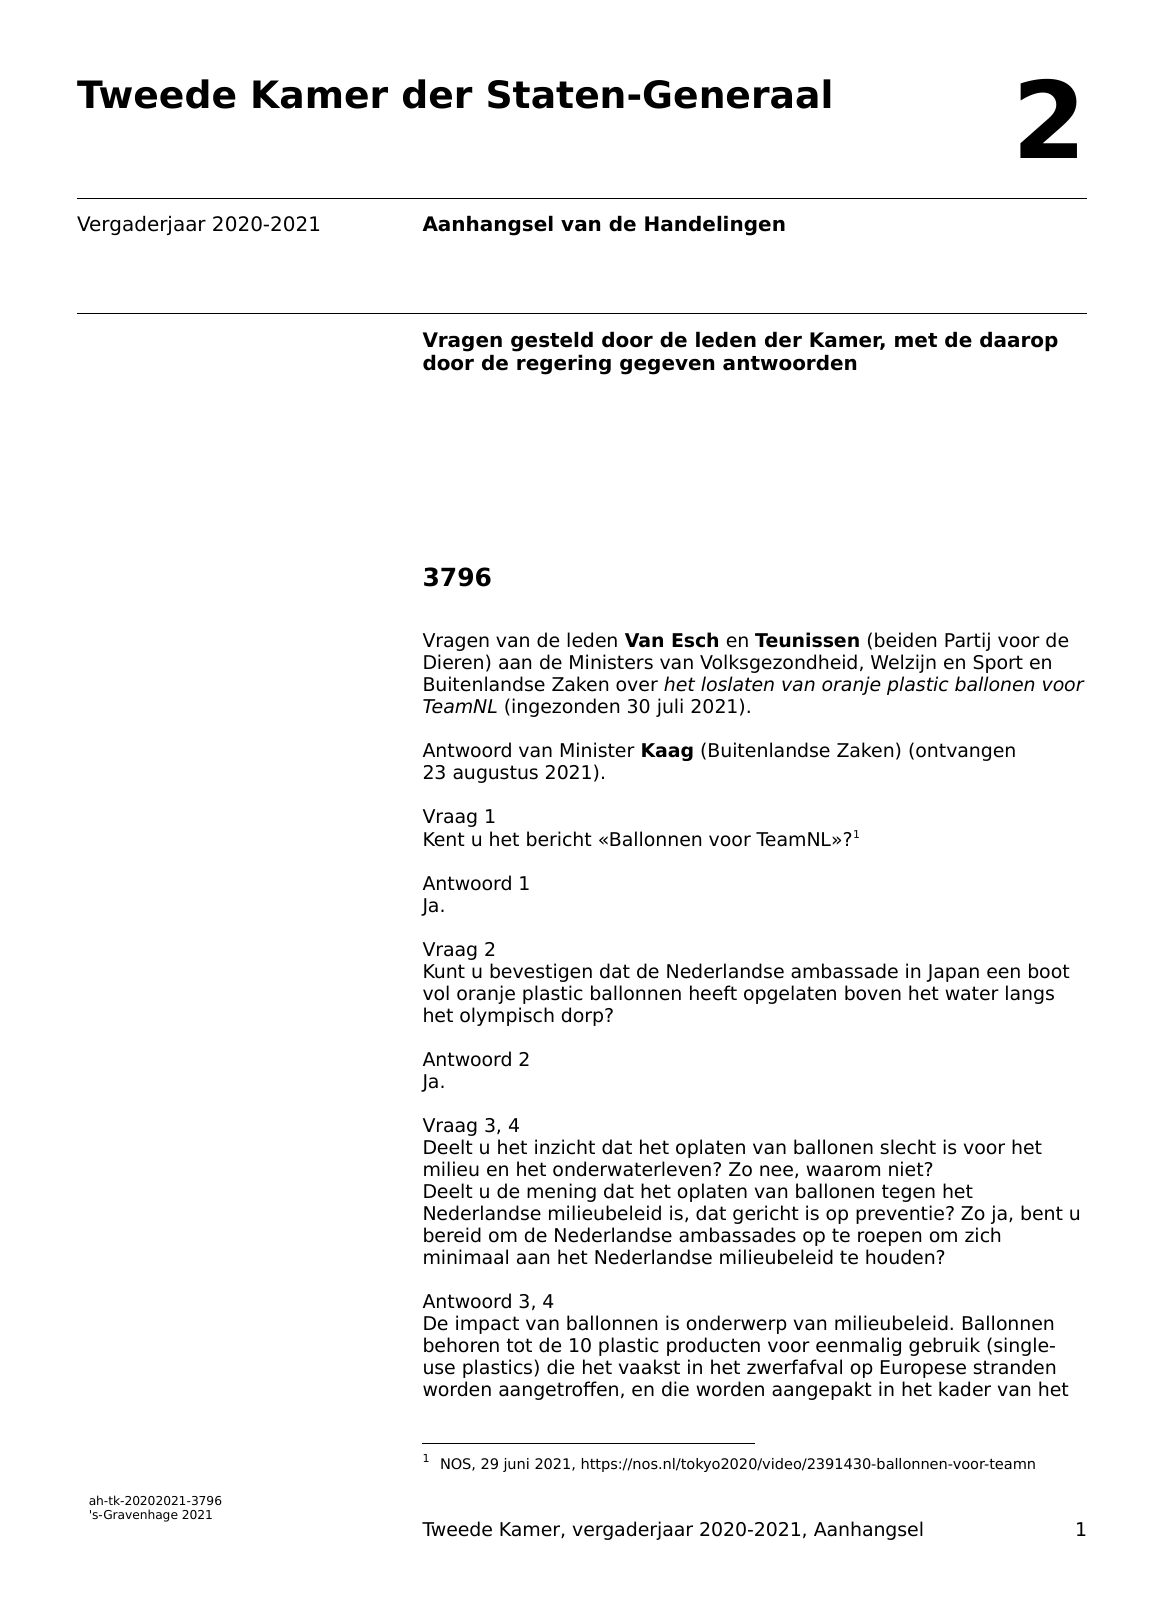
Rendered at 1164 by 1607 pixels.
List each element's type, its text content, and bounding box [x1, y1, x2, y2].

table_cell Vragen gesteld door de leden der Kamer, met de daarop door de regering gegeven antwoorden [422, 314, 1087, 375]
text ah-tk-20202021-3796 [88, 1494, 323, 1508]
text Ja. [422, 894, 1087, 917]
text Vraag 2 [422, 939, 1087, 961]
text Deelt u de mening dat het oplaten van ballonen tegen het Nederlandse milieubeleid is, dat gericht is op preventie? Zo ja, bent u bereid om de Nederlandse ambassades op te roepen om zich minimaal aan het Nederlandse milieubeleid te houden? [422, 1181, 1087, 1269]
text Ja. [422, 1071, 1087, 1093]
text 3796 [422, 563, 1087, 592]
table_header Tweede Kamer der Staten-Generaal [77, 59, 886, 198]
text Kent u het bericht «Ballonnen voor TeamNL»? [422, 828, 1087, 850]
text De impact van ballonnen is onderwerp van milieubeleid. Ballonnen behoren tot de 10 plastic producten voor eenmalig gebruik (single-use plastics) die het vaakst in het zwerfafval op Europese stranden worden aangetroffen, en die worden aangepakt in het kader van het [422, 1313, 1087, 1401]
text Vragen van de leden Van Esch en Teunissen (beiden Partij voor de Dieren) aan de Ministers van Volksgezondheid, Welzijn en Sport en Buitenlandse Zaken over het loslaten van oranje plastic ballonen voor TeamNL (ingezonden 30 juli 2021). [422, 630, 1087, 718]
text Vraag 3, 4 [422, 1115, 1087, 1137]
table_cell Aanhangsel van de Handelingen [422, 199, 1087, 313]
text 's-Gravenhage 2021 [88, 1508, 323, 1522]
table_header 2 [886, 59, 1087, 198]
text Antwoord van Minister Kaag (Buitenlandse Zaken) (ontvangen 23 augustus 2021). [422, 740, 1087, 784]
table_cell [77, 314, 422, 375]
text Antwoord 2 [422, 1049, 1087, 1071]
text Deelt u het inzicht dat het oplaten van ballonen slecht is voor het milieu en het onderwaterleven? Zo nee, waarom niet? [422, 1137, 1087, 1181]
text Kunt u bevestigen dat de Nederlandse ambassade in Japan een boot vol oranje plastic ballonnen heeft opgelaten boven het water langs het olympisch dorp? [422, 961, 1087, 1027]
text Antwoord 1 [422, 873, 1087, 894]
table_cell Vergaderjaar 2020-2021 [77, 199, 422, 313]
text NOS, 29 juni 2021, https://nos.nl/tokyo2020/video/2391430-ballonnen-voor-teamn [422, 1452, 1087, 1474]
text Vraag 1 [422, 806, 1087, 828]
text Antwoord 3, 4 [422, 1291, 1087, 1313]
